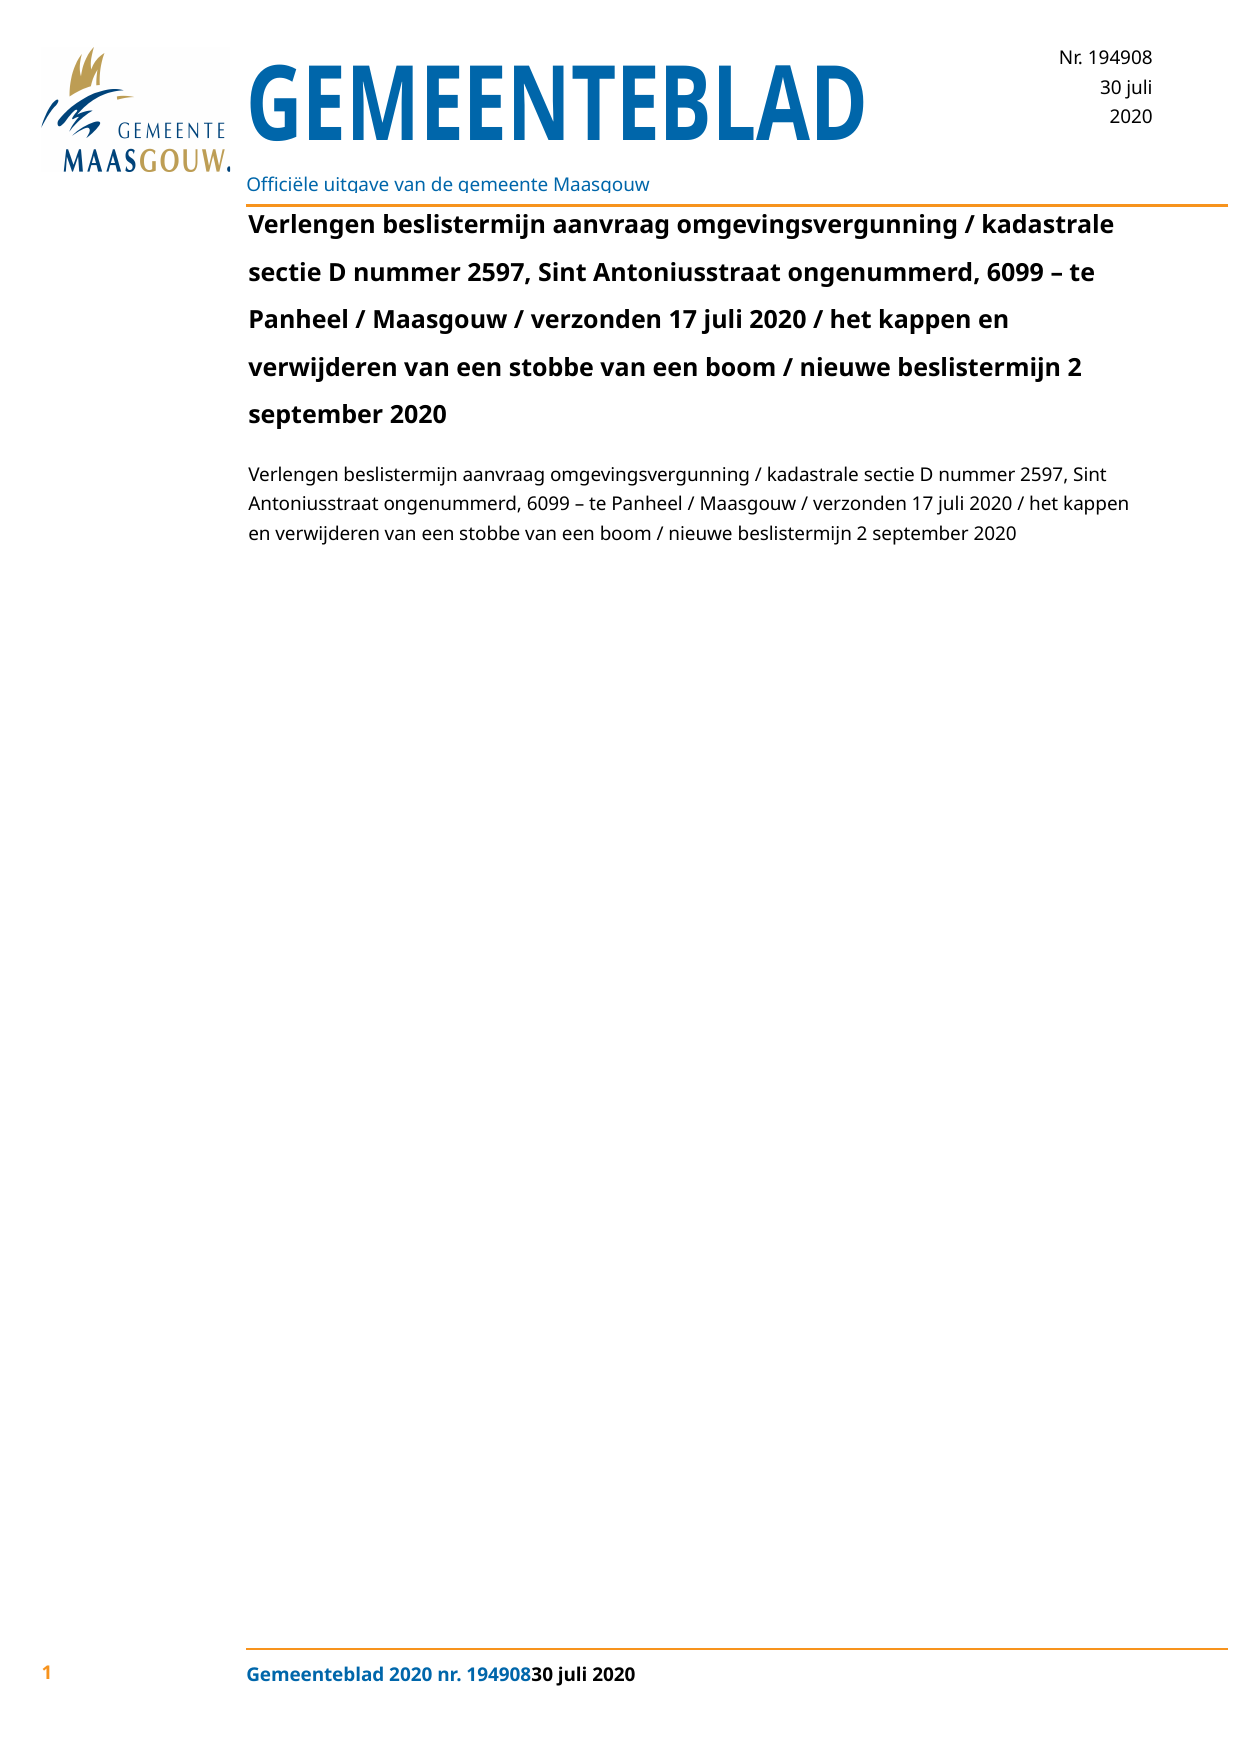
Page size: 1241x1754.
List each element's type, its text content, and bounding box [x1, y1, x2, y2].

picture [41, 47, 231, 172]
text Verlengen beslistermijn aanvraag omgevingsvergunning / kadastrale sectie D nummer 2597, Sint Antoniusstraat ongenummerd, 6099 – te Panheel / Maasgouw / verzonden 17 juli 2020 / het kappen en verwijderen van een stobbe van een boom / nieuwe beslistermijn 2 september 2020 [248, 461, 1152, 546]
text Verlengen beslistermijn aanvraag omgevingsvergunning / kadastrale sectie D nummer 2597, Sint Antoniusstraat ongenummerd, 6099 – te Panheel / Maasgouw / verzonden 17 juli 2020 / het kappen en verwijderen van een stobbe van een boom / nieuwe beslistermijn 2 september 2020 [248, 207, 1152, 431]
